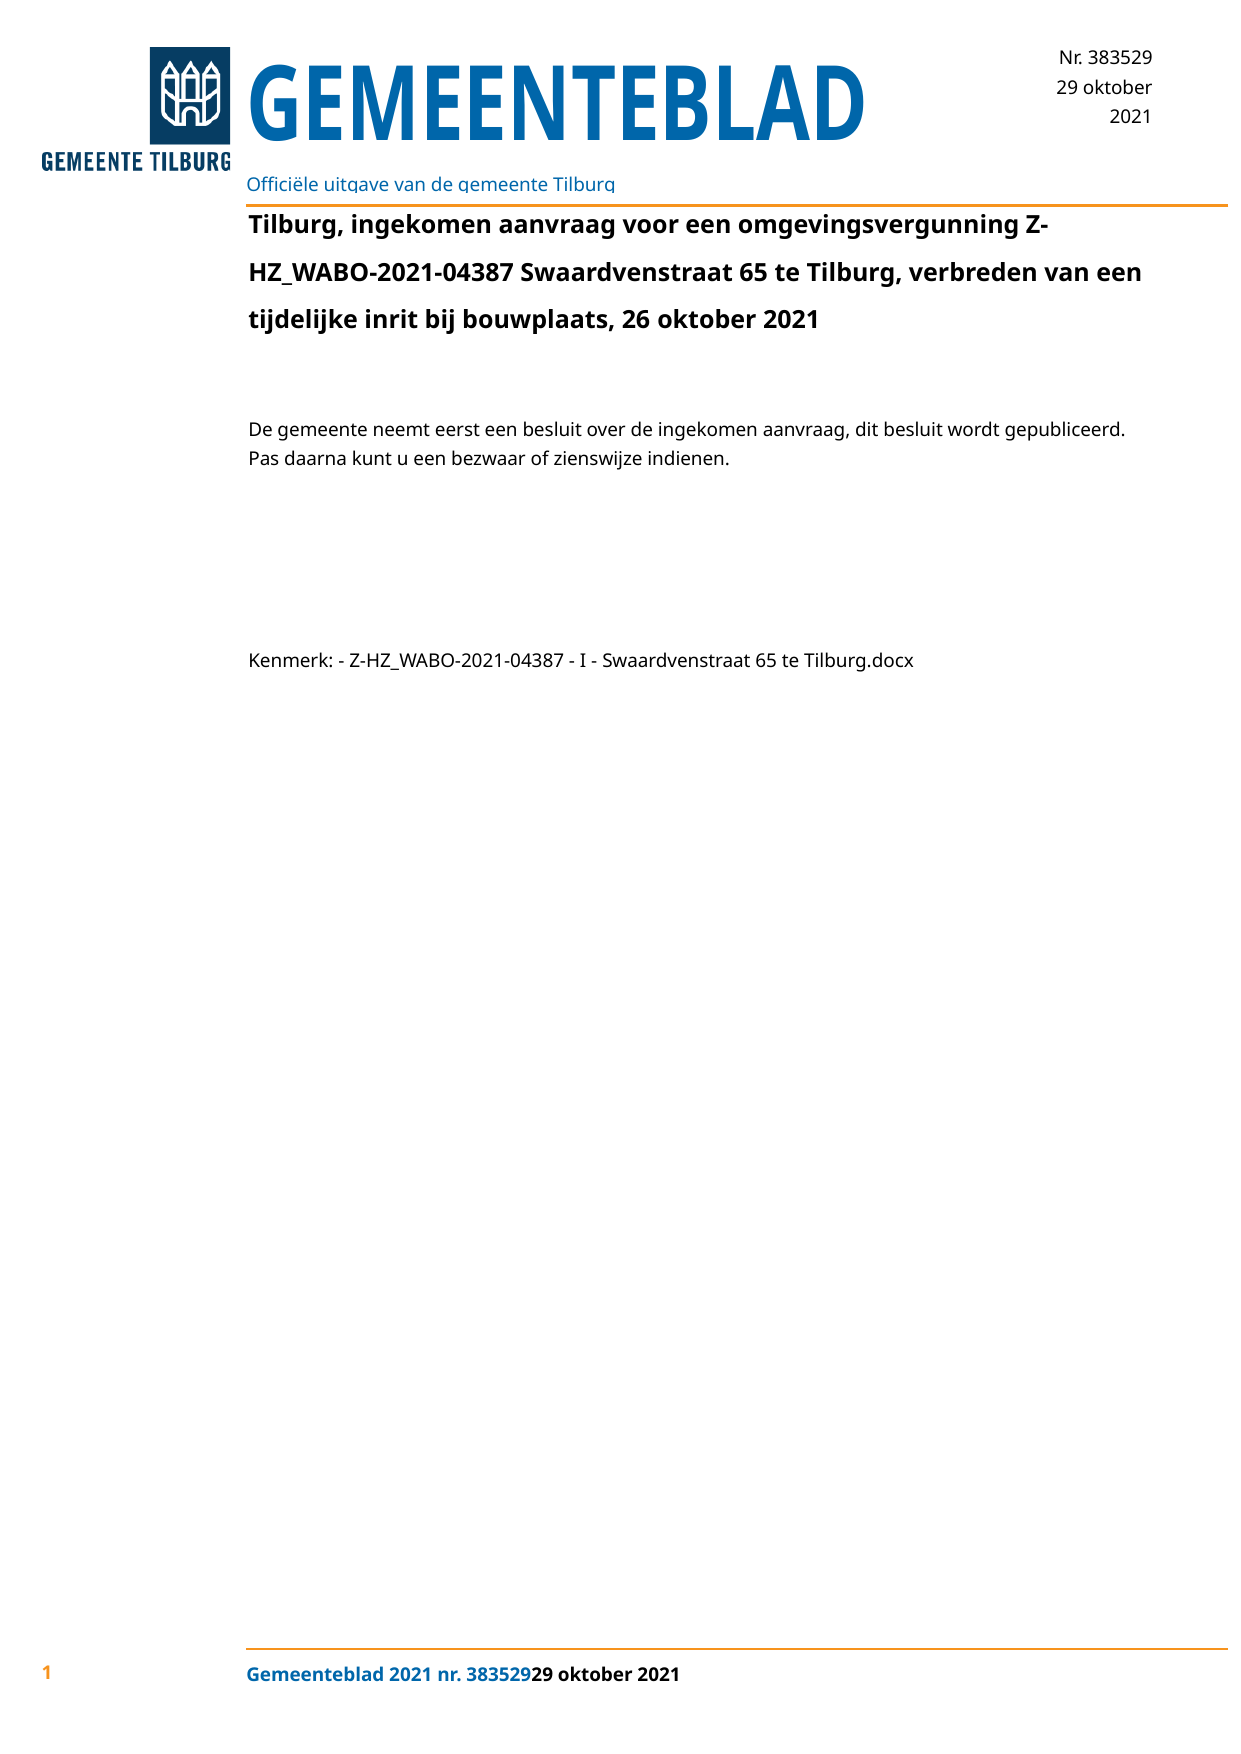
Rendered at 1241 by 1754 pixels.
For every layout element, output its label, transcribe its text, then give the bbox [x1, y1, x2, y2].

picture [41, 47, 231, 172]
text Tilburg, ingekomen aanvraag voor een omgevingsvergunning Z-HZ_WABO-2021-04387 Swaardvenstraat 65 te Tilburg, verbreden van een tijdelijke inrit bij bouwplaats, 26 oktober 2021 [248, 207, 1152, 336]
text De gemeente neemt eerst een besluit over de ingekomen aanvraag, dit besluit wordt gepubliceerd. Pas daarna kunt u een bezwaar of zienswijze indienen. [248, 416, 1152, 471]
text Kenmerk: - Z-HZ_WABO-2021-04387 - I - Swaardvenstraat 65 te Tilburg.docx [248, 647, 1152, 673]
